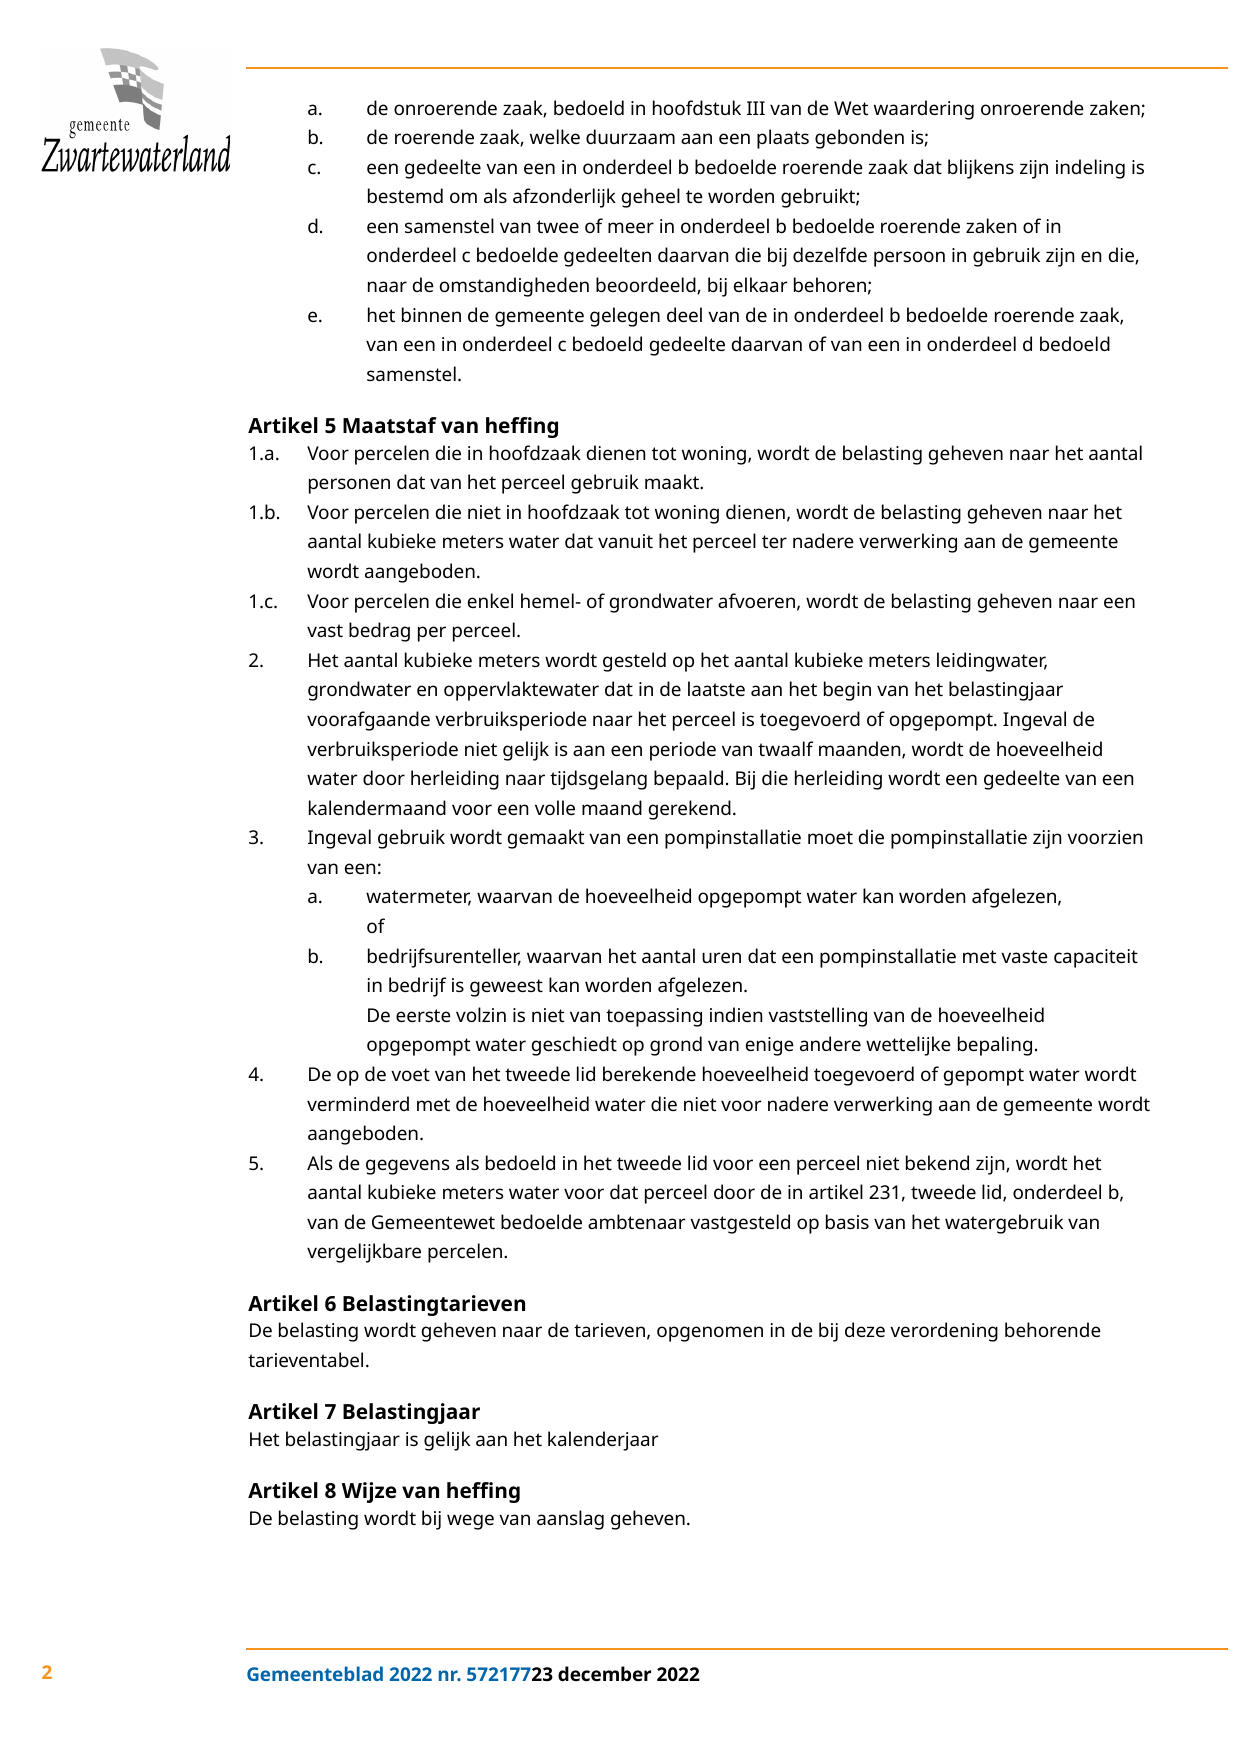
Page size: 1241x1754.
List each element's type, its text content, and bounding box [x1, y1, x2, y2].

text Artikel 6 Belastingtarieven [248, 1289, 1152, 1317]
text Artikel 5 Maatstaf van heffing [248, 411, 1152, 440]
list Voor percelen die in hoofdzaak dienen tot woning, wordt de belasting geheven naar het aantal personen dat van het perceel gebruik maakt. [248, 440, 1152, 495]
text De belasting wordt geheven naar de tarieven, opgenomen in de bij deze verordening behorende tarieventabel. [248, 1317, 1152, 1373]
list het binnen de gemeente gelegen deel van de in onderdeel b bedoelde roerende zaak, van een in onderdeel c bedoeld gedeelte daarvan of van een in onderdeel d bedoeld samenstel. [307, 302, 1152, 387]
list een samenstel van twee of meer in onderdeel b bedoelde roerende zaken of in onderdeel c bedoelde gedeelten daarvan die bij dezelfde persoon in gebruik zijn en die, naar de omstandigheden beoordeeld, bij elkaar behoren; [307, 213, 1152, 298]
list een gedeelte van een in onderdeel b bedoelde roerende zaak dat blijkens zijn indeling is bestemd om als afzonderlijk geheel te worden gebruikt; [307, 154, 1152, 209]
picture [41, 47, 231, 172]
list watermeter, waarvan de hoeveelheid opgepompt water kan worden afgelezen, [307, 884, 1152, 909]
text Artikel 7 Belastingjaar [248, 1397, 1152, 1426]
text Artikel 8 Wijze van heffing [248, 1476, 1152, 1505]
list de roerende zaak, welke duurzaam aan een plaats gebonden is; [307, 124, 1152, 150]
list bedrijfsurenteller, waarvan het aantal uren dat een pompinstallatie met vaste capaciteit in bedrijf is geweest kan worden afgelezen. [307, 943, 1152, 998]
text Het belastingjaar is gelijk aan het kalenderjaar [248, 1426, 1152, 1452]
list De op de voet van het tweede lid berekende hoeveelheid toegevoerd of gepompt water wordt verminderd met de hoeveelheid water die niet voor nadere verwerking aan de gemeente wordt aangeboden. [248, 1061, 1152, 1146]
list of [307, 913, 1152, 939]
list Het aantal kubieke meters wordt gesteld op het aantal kubieke meters leidingwater, grondwater en oppervlaktewater dat in de laatste aan het begin van het belastingjaar voorafgaande verbruiksperiode naar het perceel is toegevoerd of opgepompt. Ingeval de verbruiksperiode niet gelijk is aan een periode van twaalf maanden, wordt de hoeveelheid water door herleiding naar tijdsgelang bepaald. Bij die herleiding wordt een gedeelte van een kalendermaand voor een volle maand gerekend. [248, 647, 1152, 821]
list Voor percelen die enkel hemel- of grondwater afvoeren, wordt de belasting geheven naar een vast bedrag per perceel. [248, 588, 1152, 643]
text De belasting wordt bij wege van aanslag geheven. [248, 1505, 1152, 1531]
list de onroerende zaak, bedoeld in hoofdstuk III van de Wet waardering onroerende zaken; [307, 95, 1152, 121]
list Als de gegevens als bedoeld in het tweede lid voor een perceel niet bekend zijn, wordt het aantal kubieke meters water voor dat perceel door de in artikel 231, tweede lid, onderdeel b, van de Gemeentewet bedoelde ambtenaar vastgesteld op basis van het watergebruik van vergelijkbare percelen. [248, 1150, 1152, 1264]
list De eerste volzin is niet van toepassing indien vaststelling van de hoeveelheid opgepompt water geschiedt op grond van enige andere wettelijke bepaling. [307, 1002, 1152, 1057]
list Ingeval gebruik wordt gemaakt van een pompinstallatie moet die pompinstallatie zijn voorzien van een: [248, 824, 1152, 880]
list Voor percelen die niet in hoofdzaak tot woning dienen, wordt de belasting geheven naar het aantal kubieke meters water dat vanuit het perceel ter nadere verwerking aan de gemeente wordt aangeboden. [248, 499, 1152, 584]
